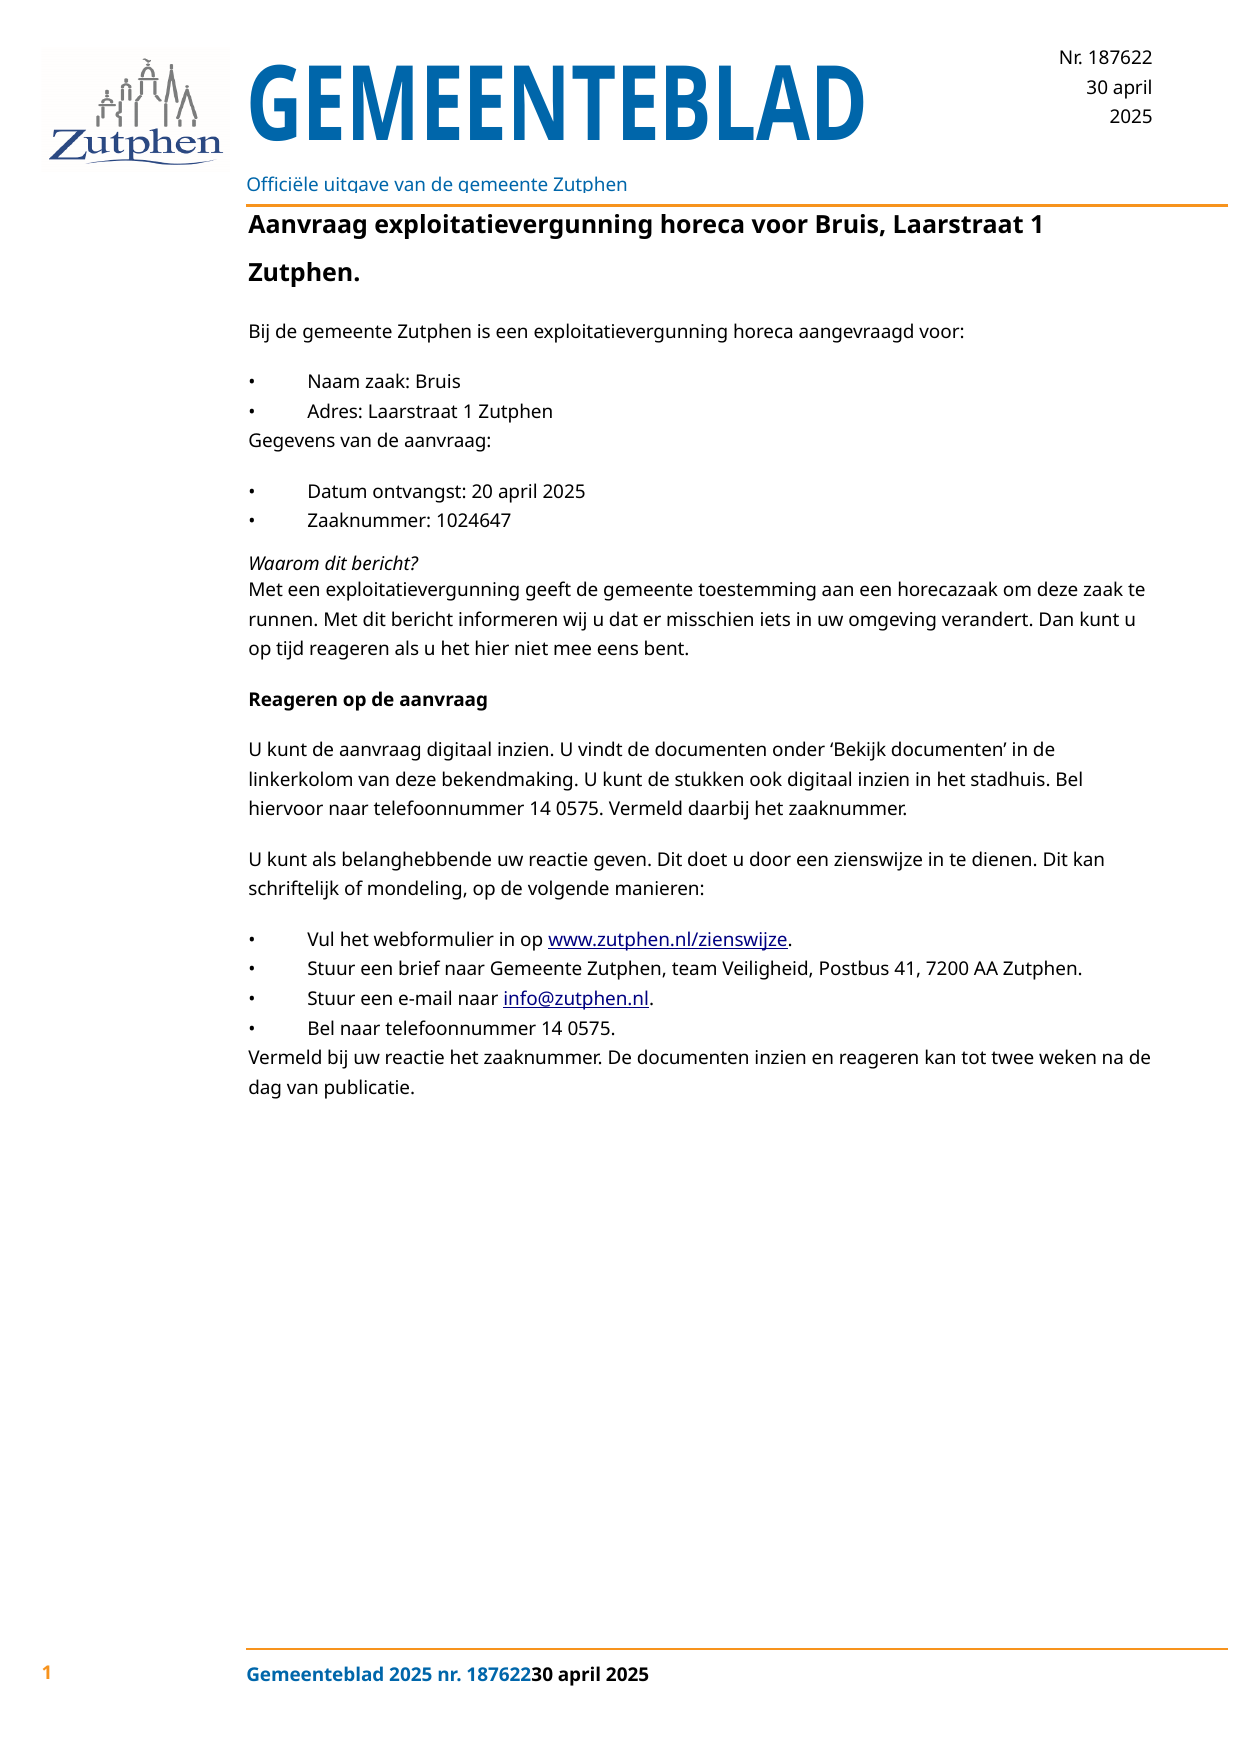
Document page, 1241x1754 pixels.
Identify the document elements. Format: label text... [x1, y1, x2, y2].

text Vermeld bij uw reactie het zaaknummer. De documenten inzien en reageren kan tot twee weken na de dag van publicatie. [248, 1044, 1152, 1099]
list Bel naar telefoonnummer 14 0575. [248, 1015, 1152, 1040]
list Stuur een e-mail naar info@zutphen.nl. [248, 985, 1152, 1011]
text Bij de gemeente Zutphen is een exploitatievergunning horeca aangevraagd voor: [248, 318, 1152, 344]
text U kunt als belanghebbende uw reactie geven. Dit doet u door een zienswijze in te dienen. Dit kan schriftelijk of mondeling, op de volgende manieren: [248, 846, 1152, 901]
list Vul het webformulier in op www.zutphen.nl/zienswijze. [248, 926, 1152, 952]
text Waarom dit bericht? [248, 551, 1152, 576]
list Stuur een brief naar Gemeente Zutphen, team Veiligheid, Postbus 41, 7200 AA Zutphen. [248, 956, 1152, 981]
text Reageren op de aanvraag [248, 686, 1152, 712]
text Gegevens van de aanvraag: [248, 427, 1152, 453]
picture [41, 47, 231, 172]
text U kunt de aanvraag digitaal inzien. U vindt de documenten onder ‘Bekijk documenten’ in de linkerkolom van deze bekendmaking. U kunt de stukken ook digitaal inzien in het stadhuis. Bel hiervoor naar telefoonnummer 14 0575. Vermeld daarbij het zaaknummer. [248, 736, 1152, 821]
list Datum ontvangst: 20 april 2025 [248, 478, 1152, 504]
text Met een exploitatievergunning geeft de gemeente toestemming aan een horecazaak om deze zaak te runnen. Met dit bericht informeren wij u dat er misschien iets in uw omgeving verandert. Dan kunt u op tijd reageren als u het hier niet mee eens bent. [248, 576, 1152, 661]
list Naam zaak: Bruis [248, 368, 1152, 394]
list Adres: Laarstraat 1 Zutphen [248, 398, 1152, 424]
text Aanvraag exploitatievergunning horeca voor Bruis, Laarstraat 1 Zutphen. [248, 207, 1152, 288]
list Zaaknummer: 1024647 [248, 507, 1152, 533]
